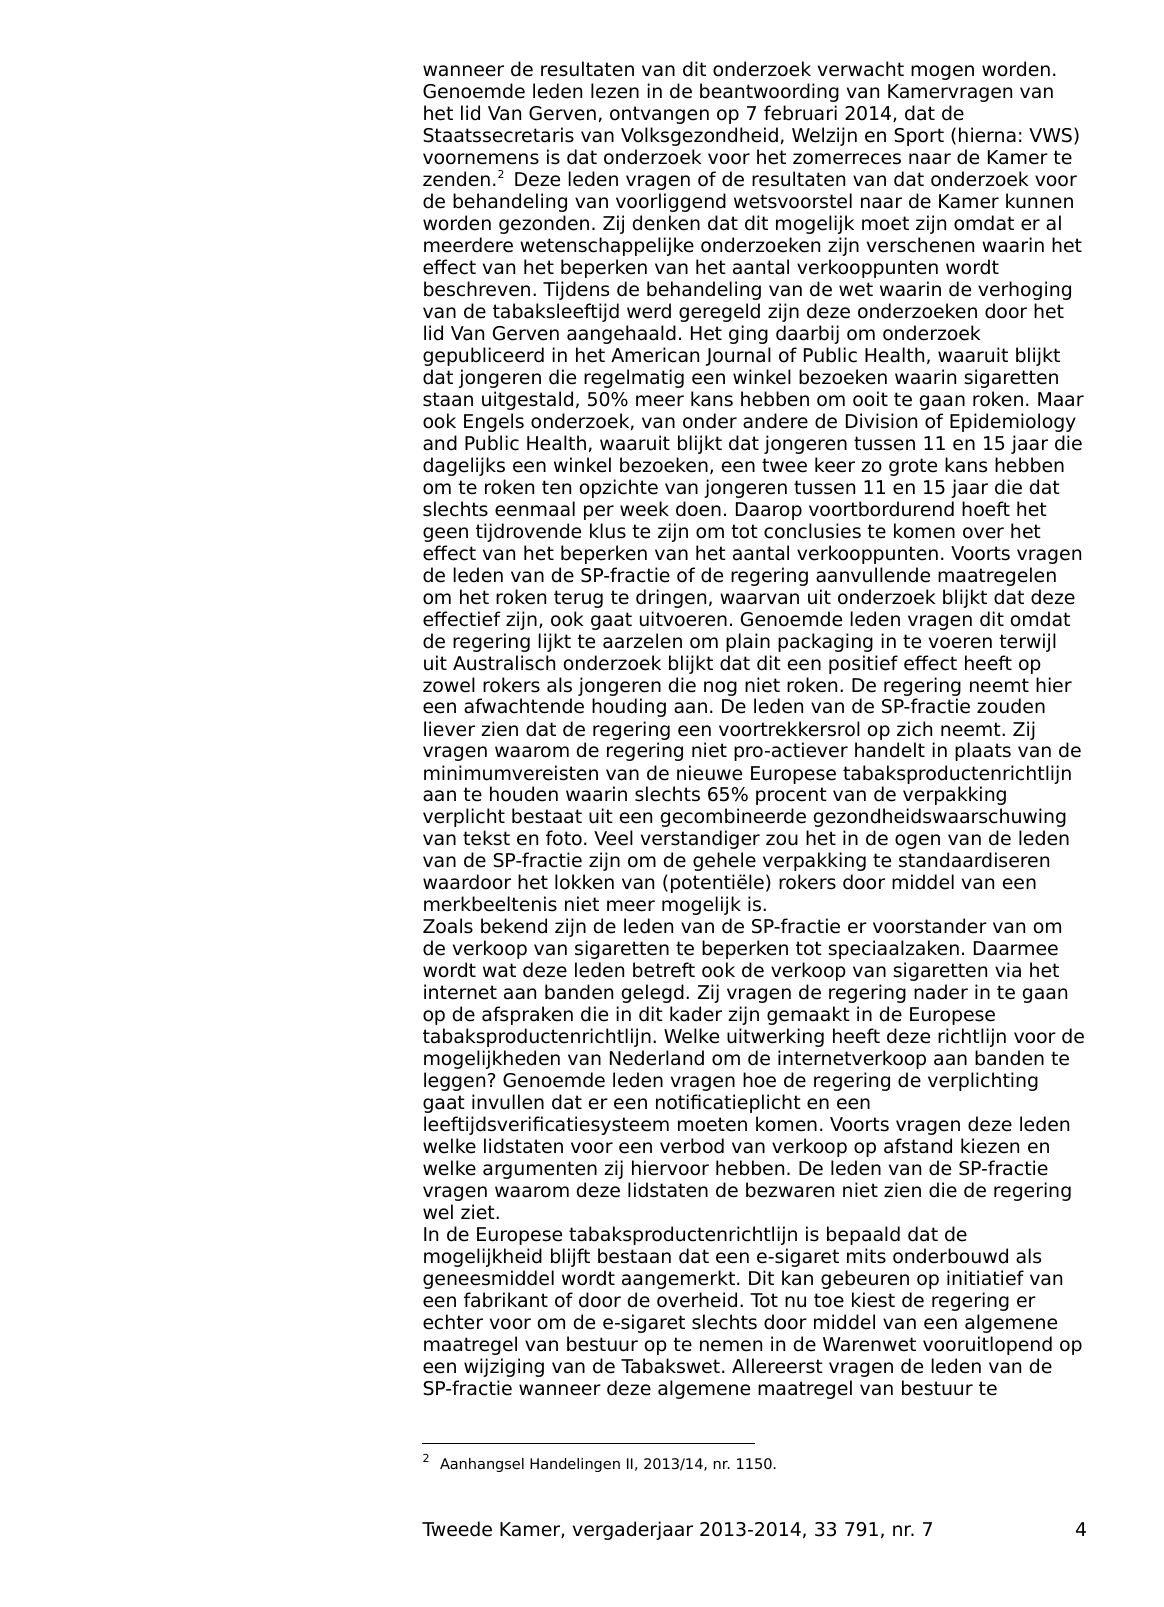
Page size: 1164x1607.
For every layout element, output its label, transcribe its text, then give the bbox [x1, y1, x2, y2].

text In de Europese tabaksproductenrichtlijn is bepaald dat de mogelijkheid blijft bestaan dat een e-sigaret mits onderbouwd als geneesmiddel wordt aangemerkt. Dit kan gebeuren op initiatief van een fabrikant of door de overheid. Tot nu toe kiest de regering er echter voor om de e-sigaret slechts door middel van een algemene maatregel van bestuur op te nemen in de Warenwet vooruitlopend op een wijziging van de Tabakswet. Allereerst vragen de leden van de SP-fractie wanneer deze algemene maatregel van bestuur te [422, 1224, 1087, 1400]
text wanneer de resultaten van dit onderzoek verwacht mogen worden. Genoemde leden lezen in de beantwoording van Kamervragen van het lid Van Gerven, ontvangen op 7 februari 2014, dat de Staatssecretaris van Volksgezondheid, Welzijn en Sport (hierna: VWS) voornemens is dat onderzoek voor het zomerreces naar de Kamer te zenden. Deze leden vragen of de resultaten van dat onderzoek voor de behandeling van voorliggend wetsvoorstel naar de Kamer kunnen worden gezonden. Zij denken dat dit mogelijk moet zijn omdat er al meerdere wetenschappelijke onderzoeken zijn verschenen waarin het effect van het beperken van het aantal verkooppunten wordt beschreven. Tijdens de behandeling van de wet waarin de verhoging van de tabaksleeftijd werd geregeld zijn deze onderzoeken door het lid Van Gerven aangehaald. Het ging daarbij om onderzoek gepubliceerd in het American Journal of Public Health, waaruit blijkt dat jongeren die regelmatig een winkel bezoeken waarin sigaretten staan uitgestald, 50% meer kans hebben om ooit te gaan roken. Maar ook Engels onderzoek, van onder andere de Division of Epidemiology and Public Health, waaruit blijkt dat jongeren tussen 11 en 15 jaar die dagelijks een winkel bezoeken, een twee keer zo grote kans hebben om te roken ten opzichte van jongeren tussen 11 en 15 jaar die dat slechts eenmaal per week doen. Daarop voortbordurend hoeft het geen tijdrovende klus te zijn om tot conclusies te komen over het effect van het beperken van het aantal verkooppunten. Voorts vragen de leden van de SP-fractie of de regering aanvullende maatregelen om het roken terug te dringen, waarvan uit onderzoek blijkt dat deze effectief zijn, ook gaat uitvoeren. Genoemde leden vragen dit omdat de regering lijkt te aarzelen om plain packaging in te voeren terwijl uit Australisch onderzoek blijkt dat dit een positief effect heeft op zowel rokers als jongeren die nog niet roken. De regering neemt hier een afwachtende houding aan. De leden van de SP-fractie zouden liever zien dat de regering een voortrekkersrol op zich neemt. Zij vragen waarom de regering niet pro-actiever handelt in plaats van de minimumvereisten van de nieuwe Europese tabaksproductenrichtlijn aan te houden waarin slechts 65% procent van de verpakking verplicht bestaat uit een gecombineerde gezondheidswaarschuwing van tekst en foto. Veel verstandiger zou het in de ogen van de leden van de SP-fractie zijn om de gehele verpakking te standaardiseren waardoor het lokken van (potentiële) rokers door middel van een merkbeeltenis niet meer mogelijk is. [422, 59, 1087, 916]
text Aanhangsel Handelingen II, 2013/14, nr. 1150. [422, 1452, 1087, 1474]
text Zoals bekend zijn de leden van de SP-fractie er voorstander van om de verkoop van sigaretten te beperken tot speciaalzaken. Daarmee wordt wat deze leden betreft ook de verkoop van sigaretten via het internet aan banden gelegd. Zij vragen de regering nader in te gaan op de afspraken die in dit kader zijn gemaakt in de Europese tabaksproductenrichtlijn. Welke uitwerking heeft deze richtlijn voor de mogelijkheden van Nederland om de internetverkoop aan banden te leggen? Genoemde leden vragen hoe de regering de verplichting gaat invullen dat er een notificatieplicht en een leeftijdsverificatiesysteem moeten komen. Voorts vragen deze leden welke lidstaten voor een verbod van verkoop op afstand kiezen en welke argumenten zij hiervoor hebben. De leden van de SP-fractie vragen waarom deze lidstaten de bezwaren niet zien die de regering wel ziet. [422, 916, 1087, 1224]
